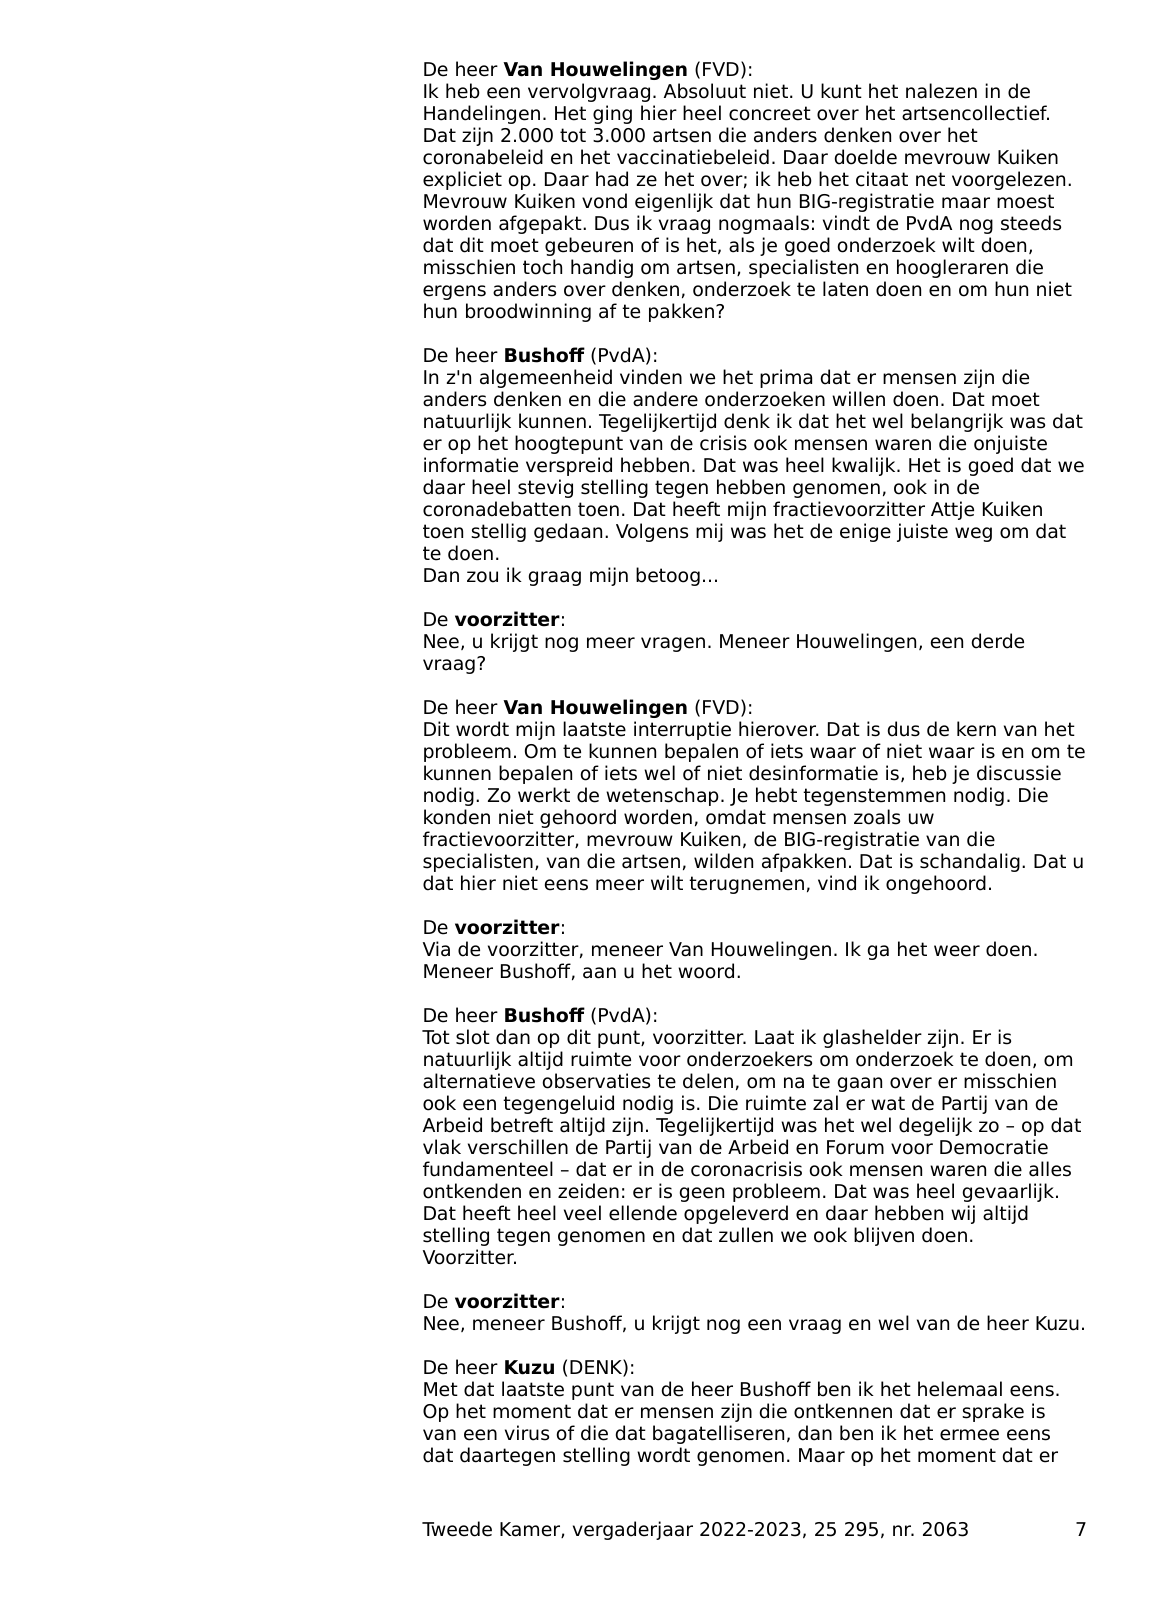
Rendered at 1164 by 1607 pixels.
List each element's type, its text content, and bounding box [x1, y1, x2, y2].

text Nee, meneer Bushoff, u krijgt nog een vraag en wel van de heer Kuzu. [422, 1313, 1087, 1335]
text Via de voorzitter, meneer Van Houwelingen. Ik ga het weer doen. Meneer Bushoff, aan u het woord. [422, 939, 1087, 983]
text Dit wordt mijn laatste interruptie hierover. Dat is dus de kern van het probleem. Om te kunnen bepalen of iets waar of niet waar is en om te kunnen bepalen of iets wel of niet desinformatie is, heb je discussie nodig. Zo werkt de wetenschap. Je hebt tegenstemmen nodig. Die konden niet gehoord worden, omdat mensen zoals uw fractievoorzitter, mevrouw Kuiken, de BIG-registratie van die specialisten, van die artsen, wilden afpakken. Dat is schandalig. Dat u dat hier niet eens meer wilt terugnemen, vind ik ongehoord. [422, 719, 1087, 895]
text De heer Bushoff (PvdA): [422, 345, 1087, 367]
text Met dat laatste punt van de heer Bushoff ben ik het helemaal eens. Op het moment dat er mensen zijn die ontkennen dat er sprake is van een virus of die dat bagatelliseren, dan ben ik het ermee eens dat daartegen stelling wordt genomen. Maar op het moment dat er [422, 1379, 1087, 1467]
text De voorzitter: [422, 609, 1087, 631]
text Voorzitter. [422, 1247, 1087, 1269]
text Tot slot dan op dit punt, voorzitter. Laat ik glashelder zijn. Er is natuurlijk altijd ruimte voor onderzoekers om onderzoek te doen, om alternatieve observaties te delen, om na te gaan over er misschien ook een tegengeluid nodig is. Die ruimte zal er wat de Partij van de Arbeid betreft altijd zijn. Tegelijkertijd was het wel degelijk zo – op dat vlak verschillen de Partij van de Arbeid en Forum voor Democratie fundamenteel – dat er in de coronacrisis ook mensen waren die alles ontkenden en zeiden: er is geen probleem. Dat was heel gevaarlijk. Dat heeft heel veel ellende opgeleverd en daar hebben wij altijd stelling tegen genomen en dat zullen we ook blijven doen. [422, 1027, 1087, 1247]
text Nee, u krijgt nog meer vragen. Meneer Houwelingen, een derde vraag? [422, 631, 1087, 675]
text In z'n algemeenheid vinden we het prima dat er mensen zijn die anders denken en die andere onderzoeken willen doen. Dat moet natuurlijk kunnen. Tegelijkertijd denk ik dat het wel belangrijk was dat er op het hoogtepunt van de crisis ook mensen waren die onjuiste informatie verspreid hebben. Dat was heel kwalijk. Het is goed dat we daar heel stevig stelling tegen hebben genomen, ook in de coronadebatten toen. Dat heeft mijn fractievoorzitter Attje Kuiken toen stellig gedaan. Volgens mij was het de enige juiste weg om dat te doen. [422, 367, 1087, 565]
text De heer Kuzu (DENK): [422, 1357, 1087, 1379]
text De heer Van Houwelingen (FVD): [422, 59, 1087, 81]
text De heer Bushoff (PvdA): [422, 1005, 1087, 1027]
text De voorzitter: [422, 1291, 1087, 1313]
text Dan zou ik graag mijn betoog... [422, 565, 1087, 587]
text Ik heb een vervolgvraag. Absoluut niet. U kunt het nalezen in de Handelingen. Het ging hier heel concreet over het artsencollectief. Dat zijn 2.000 tot 3.000 artsen die anders denken over het coronabeleid en het vaccinatiebeleid. Daar doelde mevrouw Kuiken expliciet op. Daar had ze het over; ik heb het citaat net voorgelezen. Mevrouw Kuiken vond eigenlijk dat hun BIG-registratie maar moest worden afgepakt. Dus ik vraag nogmaals: vindt de PvdA nog steeds dat dit moet gebeuren of is het, als je goed onderzoek wilt doen, misschien toch handig om artsen, specialisten en hoogleraren die ergens anders over denken, onderzoek te laten doen en om hun niet hun broodwinning af te pakken? [422, 81, 1087, 323]
text De voorzitter: [422, 917, 1087, 939]
text De heer Van Houwelingen (FVD): [422, 697, 1087, 719]
